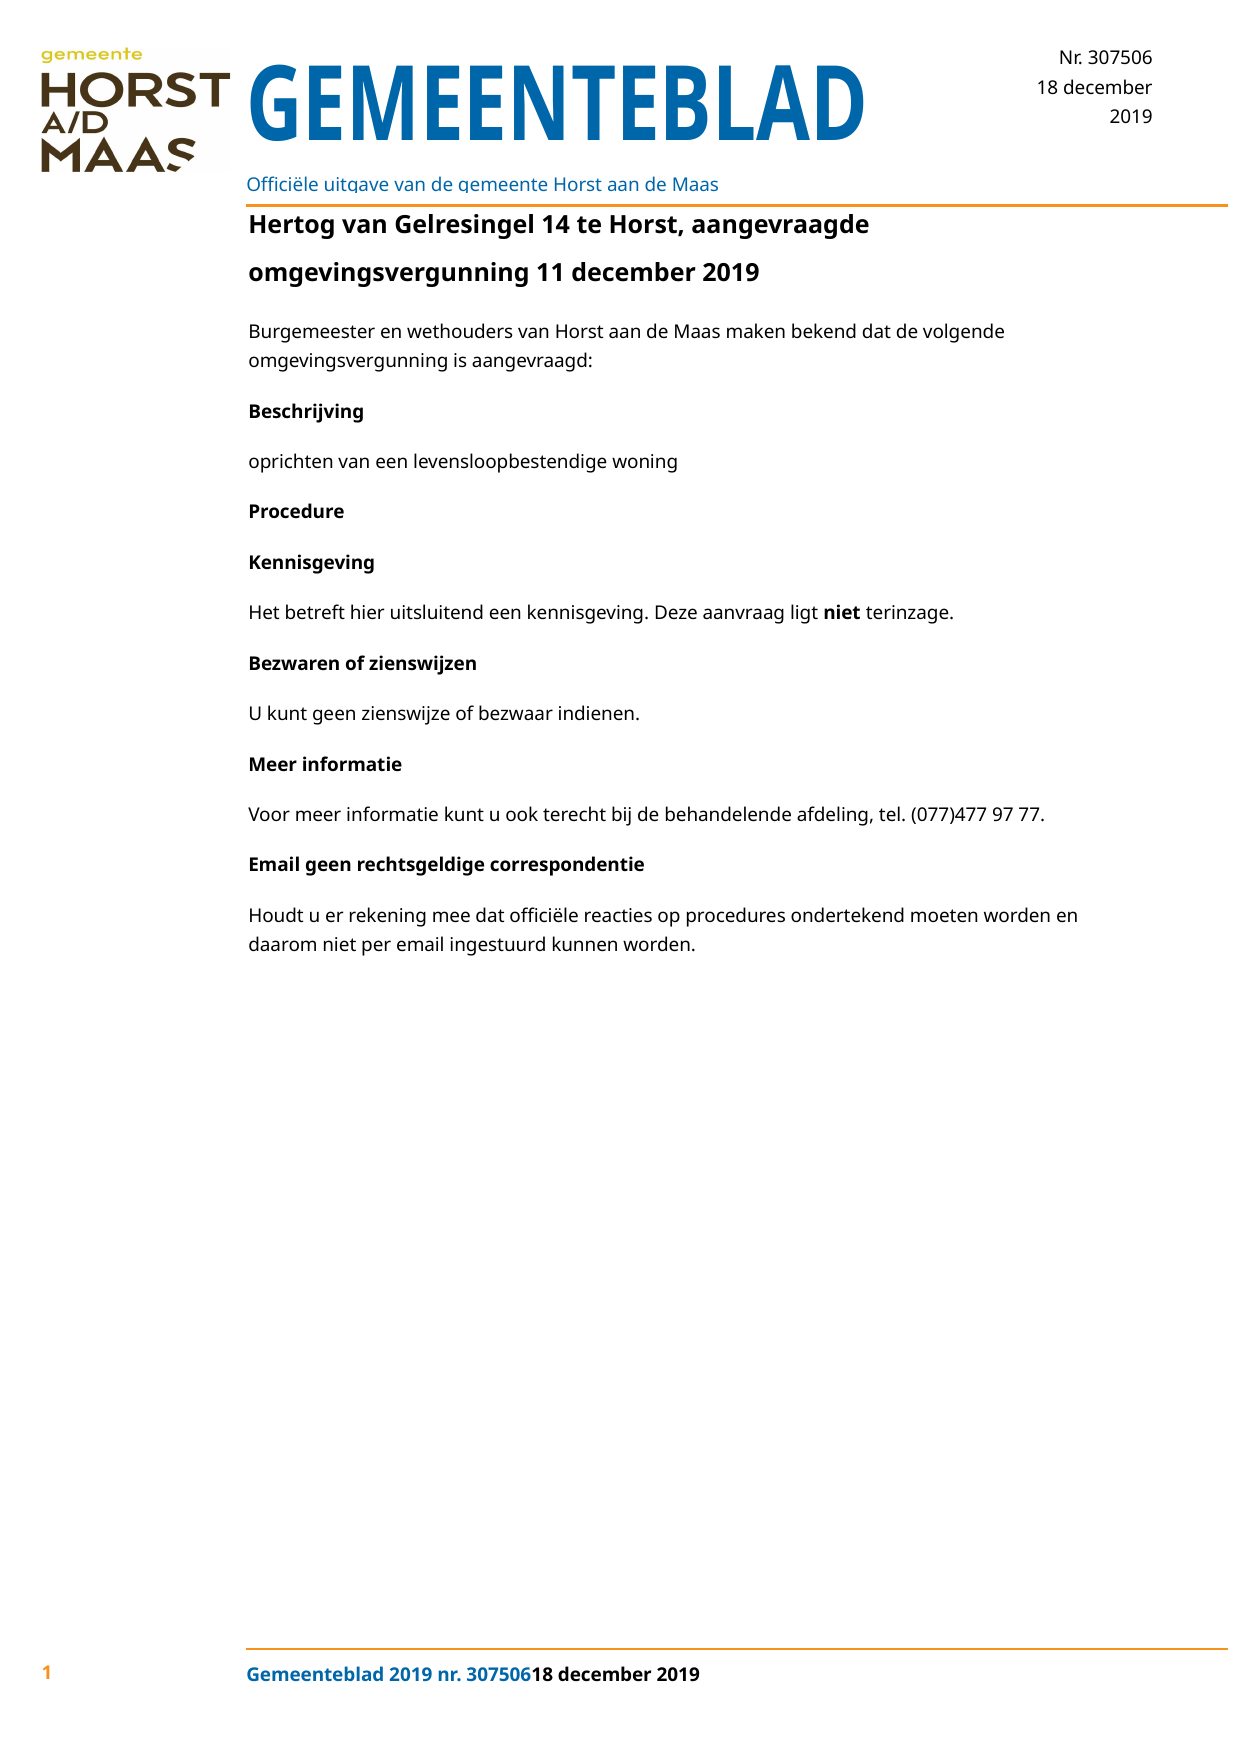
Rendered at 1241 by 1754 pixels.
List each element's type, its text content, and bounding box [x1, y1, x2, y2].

text Het betreft hier uitsluitend een kennisgeving. Deze aanvraag ligt niet terinzage. [248, 599, 1152, 625]
text Voor meer informatie kunt u ook terecht bij de behandelende afdeling, tel. (077)477 97 77. [248, 801, 1152, 827]
text oprichten van een levensloopbestendige woning [248, 448, 1152, 474]
text Hertog van Gelresingel 14 te Horst, aangevraagde omgevingsvergunning 11 december 2019 [248, 207, 1152, 288]
text Houdt u er rekening mee dat officiële reacties op procedures ondertekend moeten worden en daarom niet per email ingestuurd kunnen worden. [248, 902, 1152, 957]
picture [41, 47, 231, 172]
text Email geen rechtsgeldige correspondentie [248, 852, 1152, 877]
text Procedure [248, 499, 1152, 524]
text Kennisgeving [248, 549, 1152, 575]
text Beschrijving [248, 398, 1152, 424]
text U kunt geen zienswijze of bezwaar indienen. [248, 700, 1152, 726]
text Meer informatie [248, 751, 1152, 777]
text Bezwaren of zienswijzen [248, 650, 1152, 676]
text Burgemeester en wethouders van Horst aan de Maas maken bekend dat de volgende omgevingsvergunning is aangevraagd: [248, 318, 1152, 373]
